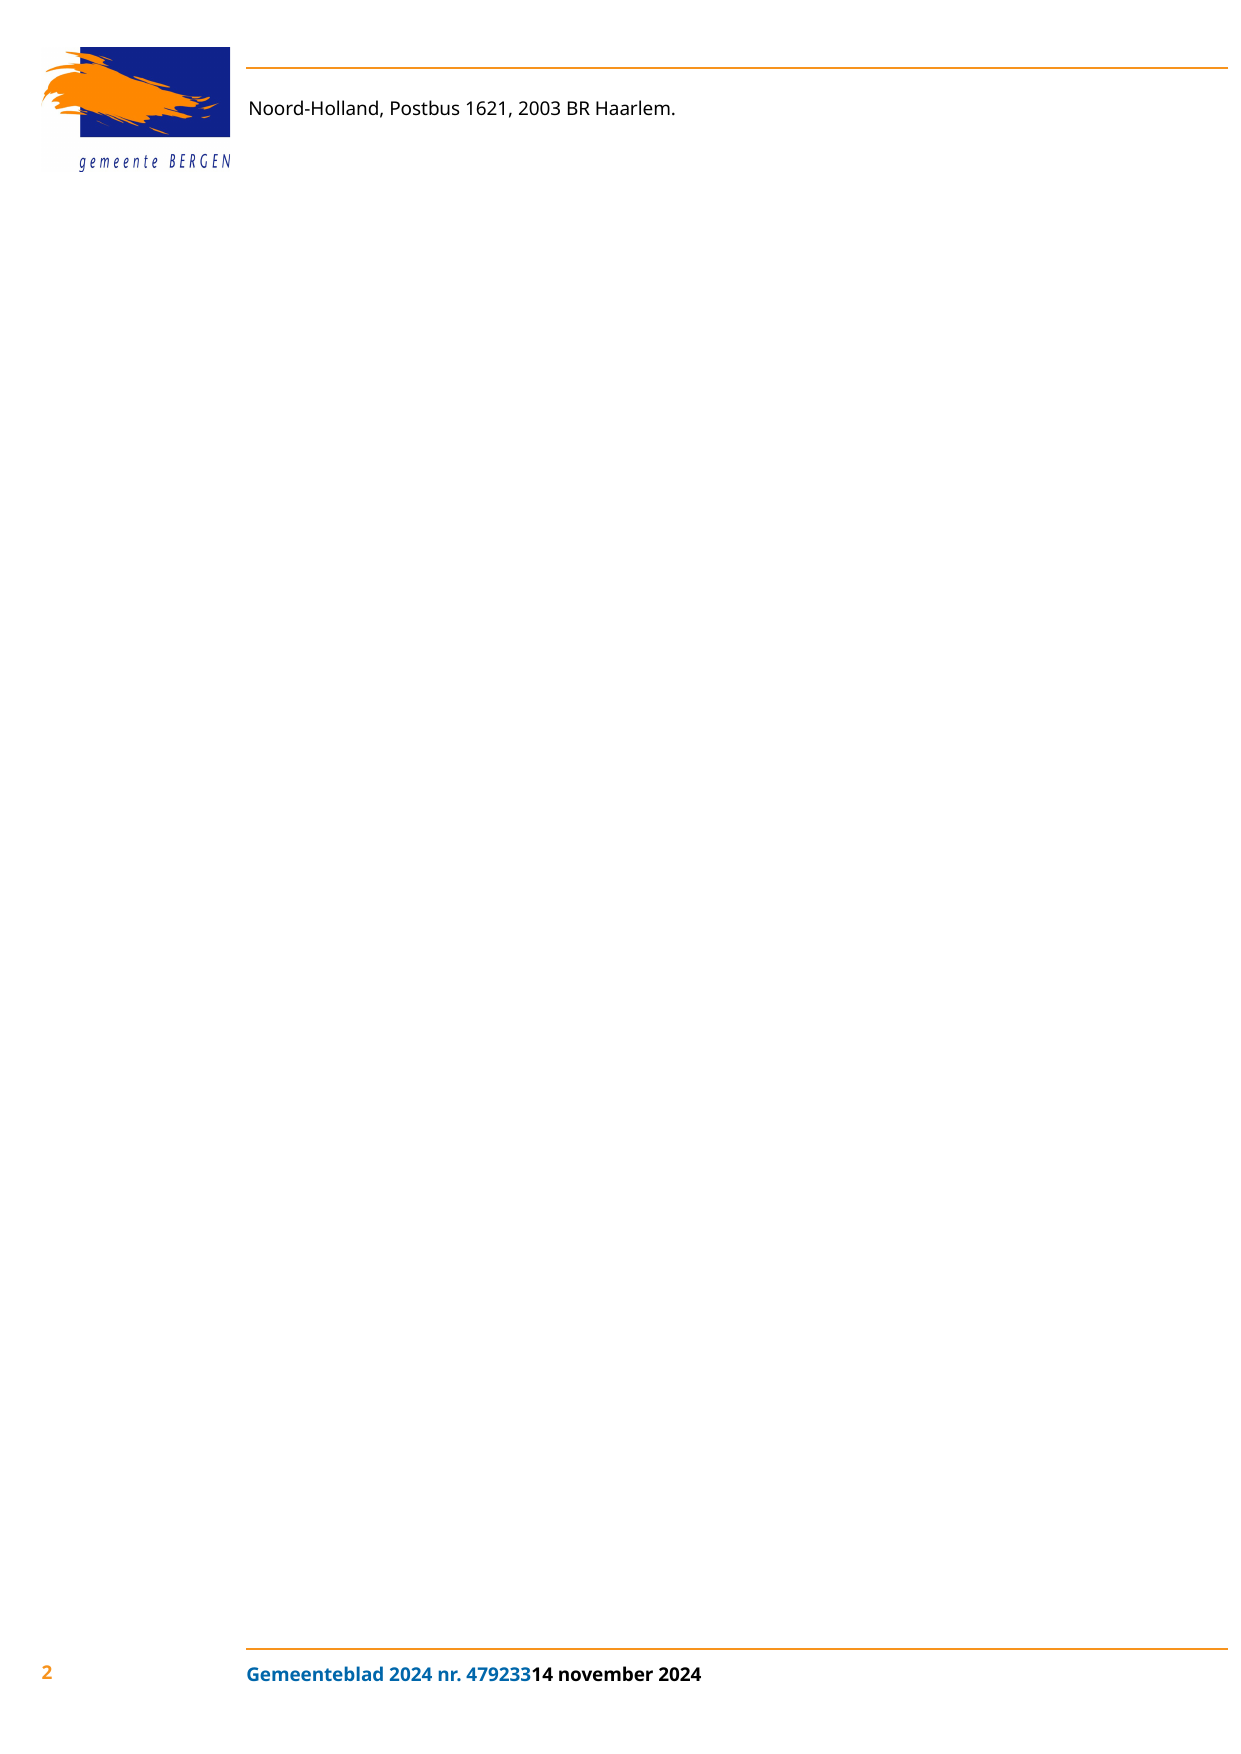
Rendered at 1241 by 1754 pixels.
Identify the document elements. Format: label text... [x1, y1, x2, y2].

picture [41, 47, 231, 172]
text Noord-Holland, Postbus 1621, 2003 BR Haarlem. [248, 95, 1152, 121]
